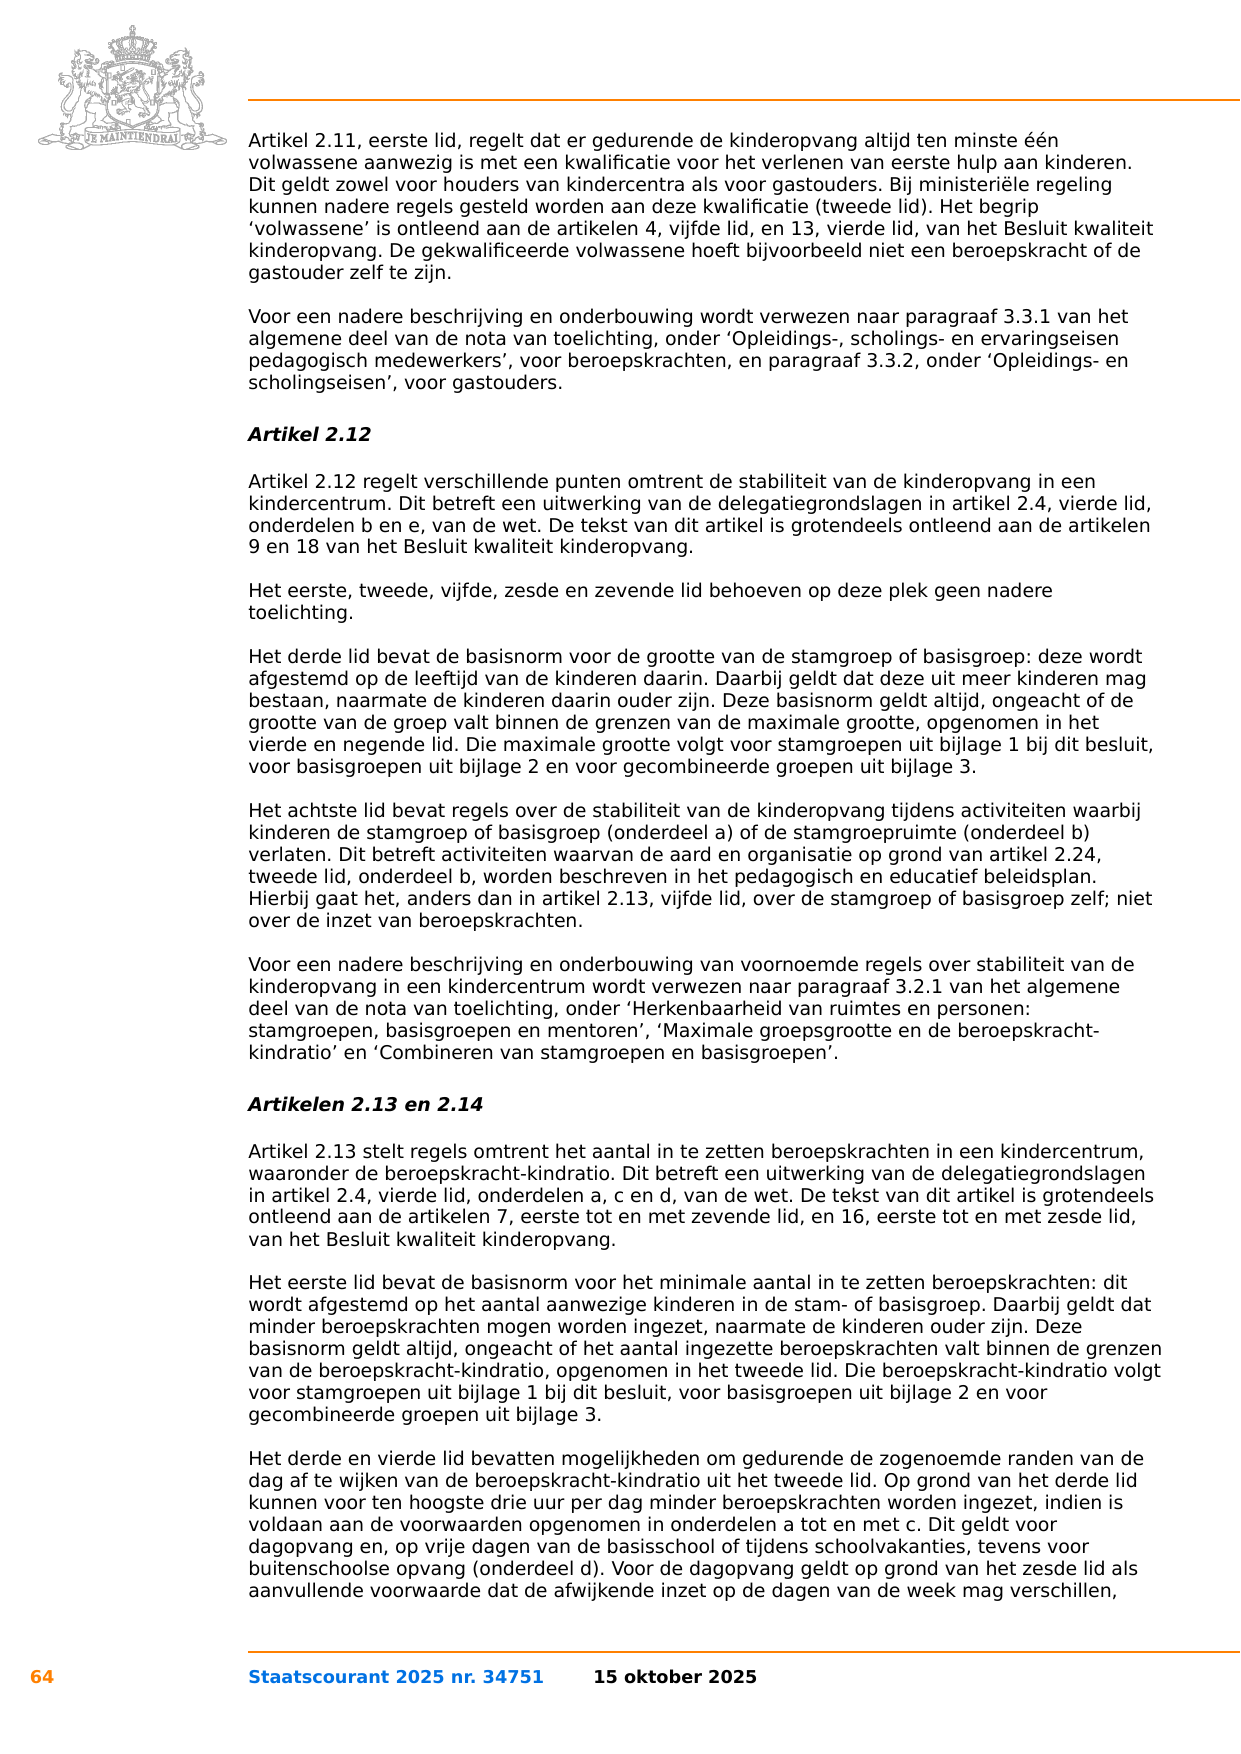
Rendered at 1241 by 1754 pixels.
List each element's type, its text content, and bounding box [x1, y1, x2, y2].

text Artikel 2.13 stelt regels omtrent het aantal in te zetten beroepskrachten in een kindercentrum, waaronder de beroepskracht-kindratio. Dit betreft een uitwerking van de delegatiegrondslagen in artikel 2.4, vierde lid, onderdelen a, c en d, van de wet. De tekst van dit artikel is grotendeels ontleend aan de artikelen 7, eerste tot en met zevende lid, en 16, eerste tot en met zesde lid, van het Besluit kwaliteit kinderopvang. [248, 1141, 1163, 1250]
picture [38, 25, 227, 150]
text Artikel 2.12 regelt verschillende punten omtrent de stabiliteit van de kinderopvang in een kindercentrum. Dit betreft een uitwerking van de delegatiegrondslagen in artikel 2.4, vierde lid, onderdelen b en e, van de wet. De tekst van dit artikel is grotendeels ontleend aan de artikelen 9 en 18 van het Besluit kwaliteit kinderopvang. [248, 471, 1163, 558]
text Artikel 2.11, eerste lid, regelt dat er gedurende de kinderopvang altijd ten minste één volwassene aanwezig is met een kwalificatie voor het verlenen van eerste hulp aan kinderen. Dit geldt zowel voor houders van kindercentra als voor gastouders. Bij ministeriële regeling kunnen nadere regels gesteld worden aan deze kwalificatie (tweede lid). Het begrip ‘volwassene’ is ontleend aan de artikelen 4, vijfde lid, en 13, vierde lid, van het Besluit kwaliteit kinderopvang. De gekwalificeerde volwassene hoeft bijvoorbeeld niet een beroepskracht of de gastouder zelf te zijn. [248, 130, 1163, 284]
text Het achtste lid bevat regels over de stabiliteit van de kinderopvang tijdens activiteiten waarbij kinderen de stamgroep of basisgroep (onderdeel a) of de stamgroepruimte (onderdeel b) verlaten. Dit betreft activiteiten waarvan de aard en organisatie op grond van artikel 2.24, tweede lid, onderdeel b, worden beschreven in het pedagogisch en educatief beleidsplan. Hierbij gaat het, anders dan in artikel 2.13, vijfde lid, over de stamgroep of basisgroep zelf; niet over de inzet van beroepskrachten. [248, 800, 1163, 932]
subtitle Artikelen 2.13 en 2.14 [248, 1093, 1163, 1116]
text Het derde lid bevat de basisnorm voor de grootte van de stamgroep of basisgroep: deze wordt afgestemd op de leeftijd van de kinderen daarin. Daarbij geldt dat deze uit meer kinderen mag bestaan, naarmate de kinderen daarin ouder zijn. Deze basisnorm geldt altijd, ongeacht of de grootte van de groep valt binnen de grenzen van de maximale grootte, opgenomen in het vierde en negende lid. Die maximale grootte volgt voor stamgroepen uit bijlage 1 bij dit besluit, voor basisgroepen uit bijlage 2 en voor gecombineerde groepen uit bijlage 3. [248, 646, 1163, 778]
text Voor een nadere beschrijving en onderbouwing wordt verwezen naar paragraaf 3.3.1 van het algemene deel van de nota van toelichting, onder ‘Opleidings-, scholings- en ervaringseisen pedagogisch medewerkers’, voor beroepskrachten, en paragraaf 3.3.2, onder ‘Opleidings- en scholingseisen’, voor gastouders. [248, 306, 1163, 393]
subtitle Artikel 2.12 [248, 423, 1163, 446]
text Het eerste, tweede, vijfde, zesde en zevende lid behoeven op deze plek geen nadere toelichting. [248, 580, 1163, 624]
text Het eerste lid bevat de basisnorm voor het minimale aantal in te zetten beroepskrachten: dit wordt afgestemd op het aantal aanwezige kinderen in de stam- of basisgroep. Daarbij geldt dat minder beroepskrachten mogen worden ingezet, naarmate de kinderen ouder zijn. Deze basisnorm geldt altijd, ongeacht of het aantal ingezette beroepskrachten valt binnen de grenzen van de beroepskracht-kindratio, opgenomen in het tweede lid. Die beroepskracht-kindratio volgt voor stamgroepen uit bijlage 1 bij dit besluit, voor basisgroepen uit bijlage 2 en voor gecombineerde groepen uit bijlage 3. [248, 1272, 1163, 1426]
text Voor een nadere beschrijving en onderbouwing van voornoemde regels over stabiliteit van de kinderopvang in een kindercentrum wordt verwezen naar paragraaf 3.2.1 van het algemene deel van de nota van toelichting, onder ‘Herkenbaarheid van ruimtes en personen: stamgroepen, basisgroepen en mentoren’, ‘Maximale groepsgrootte en de beroepskracht-kindratio’ en ‘Combineren van stamgroepen en basisgroepen’. [248, 954, 1163, 1063]
text Het derde en vierde lid bevatten mogelijkheden om gedurende de zogenoemde randen van de dag af te wijken van de beroepskracht-kindratio uit het tweede lid. Op grond van het derde lid kunnen voor ten hoogste drie uur per dag minder beroepskrachten worden ingezet, indien is voldaan aan de voorwaarden opgenomen in onderdelen a tot en met c. Dit geldt voor dagopvang en, op vrije dagen van de basisschool of tijdens schoolvakanties, tevens voor buitenschoolse opvang (onderdeel d). Voor de dagopvang geldt op grond van het zesde lid als aanvullende voorwaarde dat de afwijkende inzet op de dagen van de week mag verschillen, [248, 1448, 1163, 1602]
